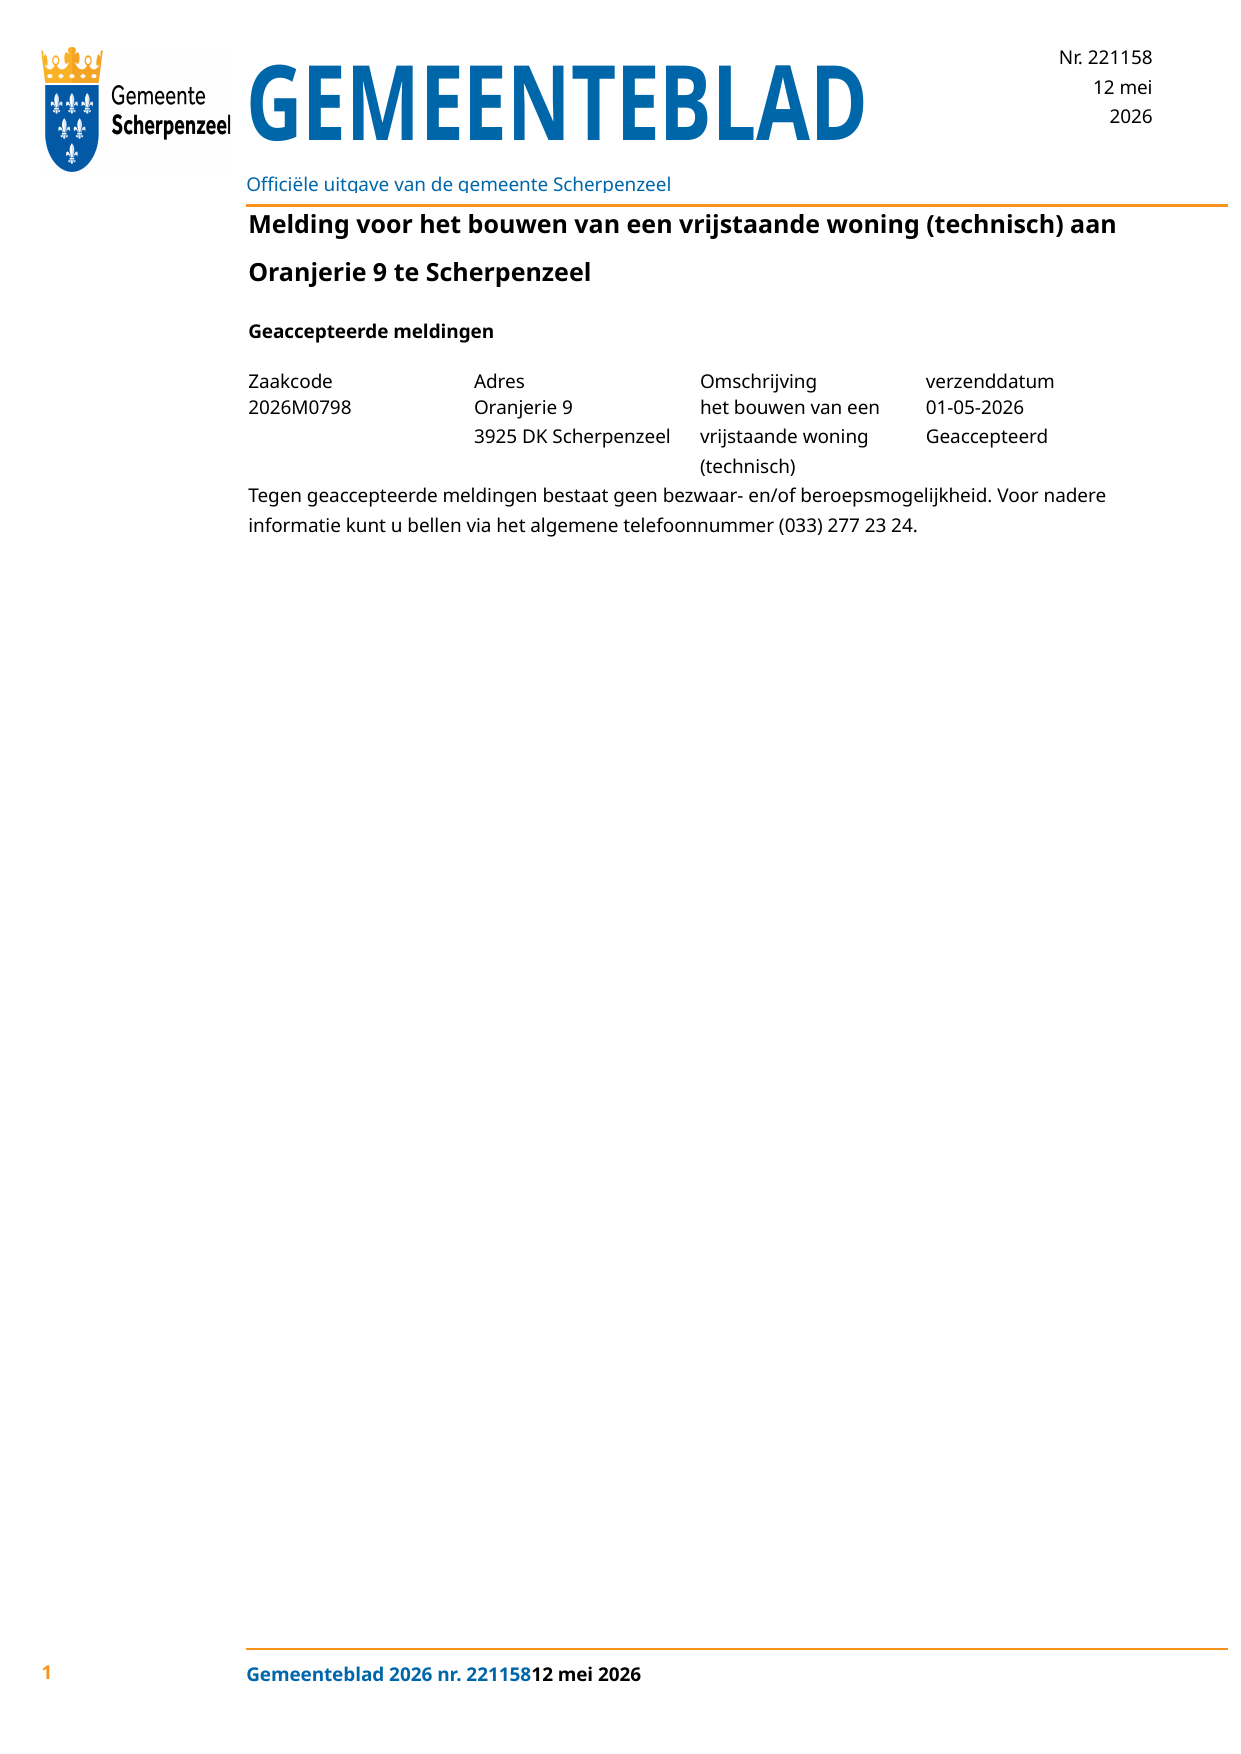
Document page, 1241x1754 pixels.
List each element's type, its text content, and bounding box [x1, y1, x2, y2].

table_cell Oranjerie 9 3925 DK Scherpenzeel [474, 394, 700, 479]
table_header Adres [474, 369, 700, 394]
table_cell 01-05-2026 Geaccepteerd [926, 394, 1152, 479]
text Tegen geaccepteerde meldingen bestaat geen bezwaar- en/of beroepsmogelijkheid. Voor nadere informatie kunt u bellen via het algemene telefoonnummer (033) 277 23 24. [248, 482, 1152, 538]
table_cell 2026M0798 [248, 394, 474, 479]
table_cell het bouwen van een vrijstaande woning (technisch) [700, 394, 926, 479]
table_header Zaakcode [248, 369, 474, 394]
table_header verzenddatum [926, 369, 1152, 394]
text Melding voor het bouwen van een vrijstaande woning (technisch) aan Oranjerie 9 te Scherpenzeel [248, 207, 1152, 288]
text Geaccepteerde meldingen [248, 318, 1152, 344]
table_header Omschrijving [700, 369, 926, 394]
picture [41, 47, 231, 172]
